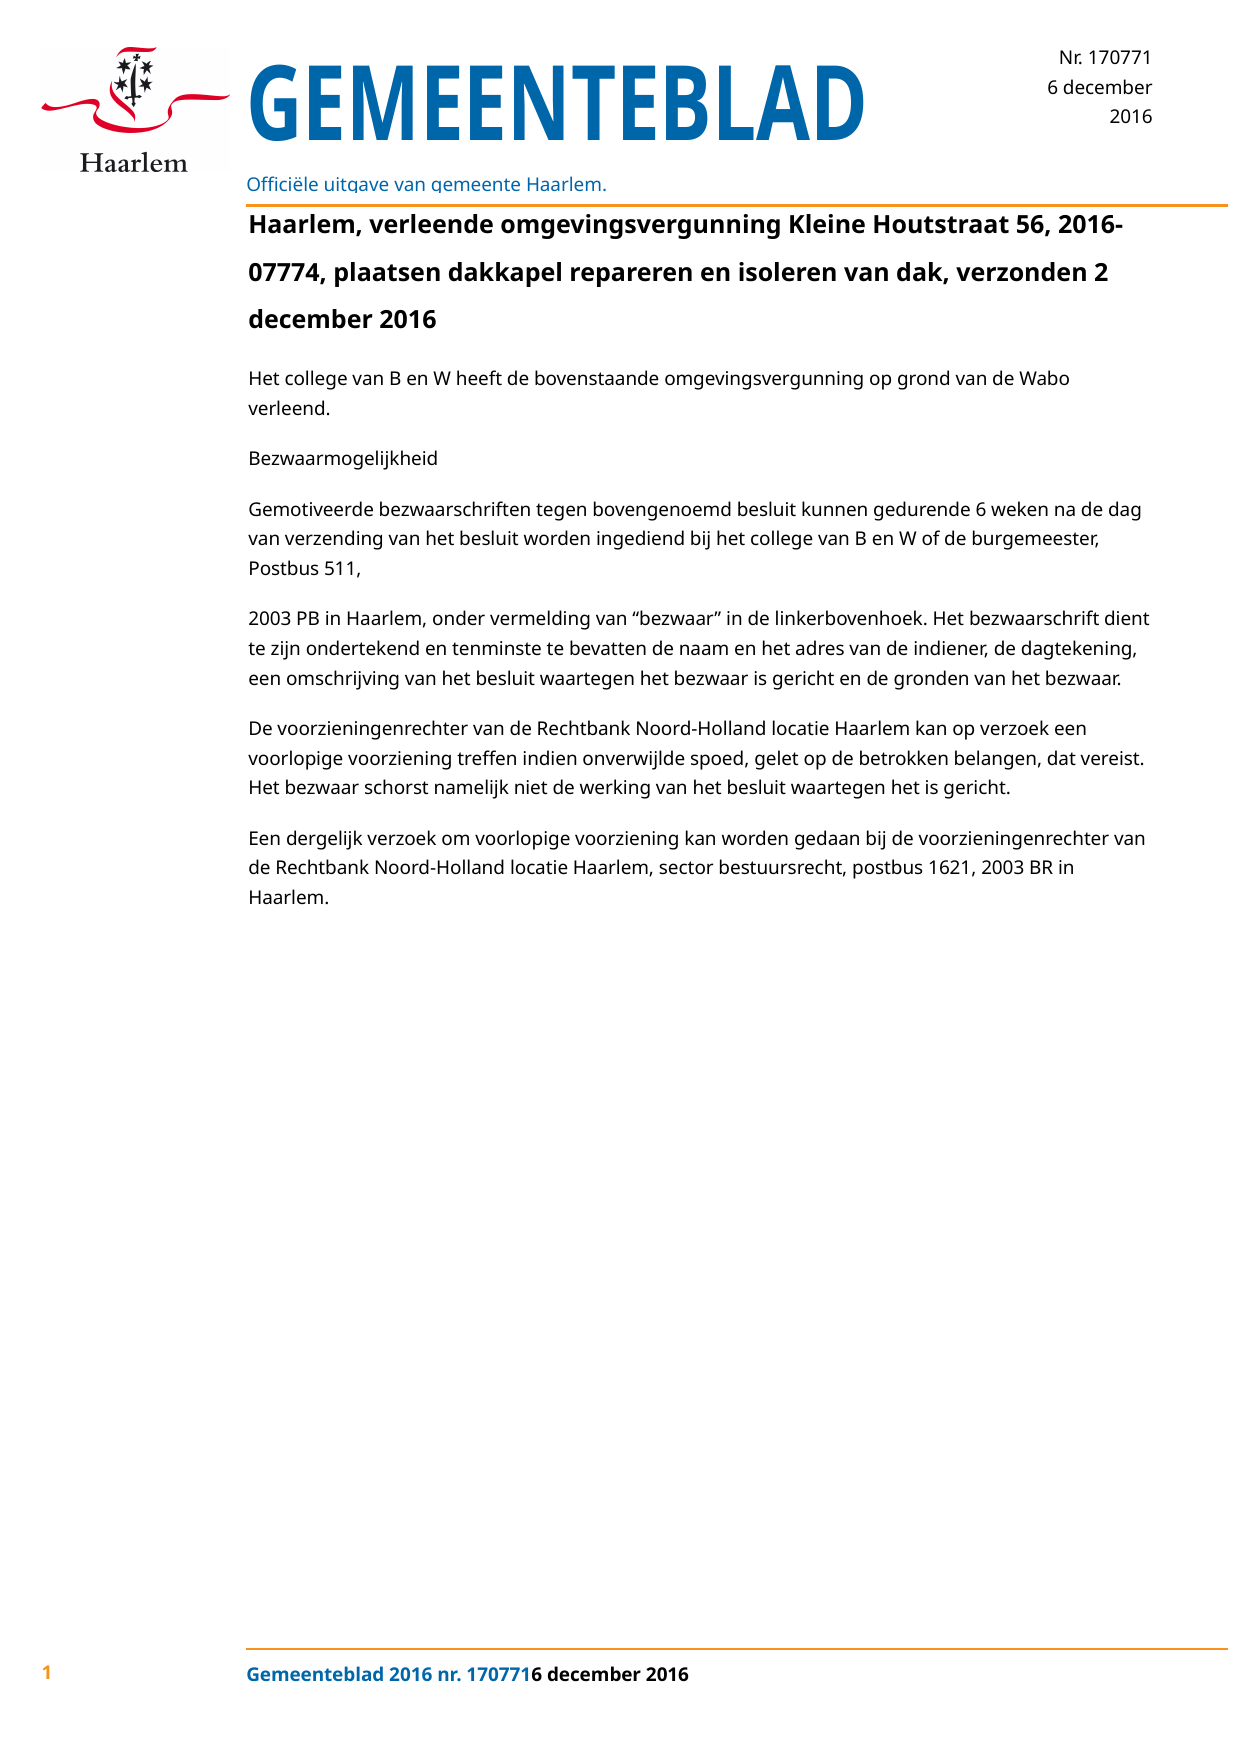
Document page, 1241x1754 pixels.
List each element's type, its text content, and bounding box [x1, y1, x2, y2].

text Een dergelijk verzoek om voorlopige voorziening kan worden gedaan bij de voorzieningenrechter van de Rechtbank Noord-Holland locatie Haarlem, sector bestuursrecht, postbus 1621, 2003 BR in Haarlem. [248, 825, 1152, 909]
text De voorzieningenrechter van de Rechtbank Noord-Holland locatie Haarlem kan op verzoek een voorlopige voorziening treffen indien onverwijlde spoed, gelet op de betrokken belangen, dat vereist. Het bezwaar schorst namelijk niet de werking van het besluit waartegen het is gericht. [248, 715, 1152, 800]
text Het college van B en W heeft de bovenstaande omgevingsvergunning op grond van de Wabo verleend. [248, 366, 1152, 421]
text Haarlem, verleende omgevingsvergunning Kleine Houtstraat 56, 2016-07774, plaatsen dakkapel repareren en isoleren van dak, verzonden 2 december 2016 [248, 207, 1152, 336]
text Bezwaarmogelijkheid [248, 446, 1152, 471]
text 2003 PB in Haarlem, onder vermelding van “bezwaar” in de linkerbovenhoek. Het bezwaarschrift dient te zijn ondertekend en tenminste te bevatten de naam en het adres van de indiener, de dagtekening, een omschrijving van het besluit waartegen het bezwaar is gericht en de gronden van het bezwaar. [248, 606, 1152, 690]
text Gemotiveerde bezwaarschriften tegen bovengenoemd besluit kunnen gedurende 6 weken na de dag van verzending van het besluit worden ingediend bij het college van B en W of de burgemeester, Postbus 511, [248, 496, 1152, 581]
picture [41, 47, 231, 172]
